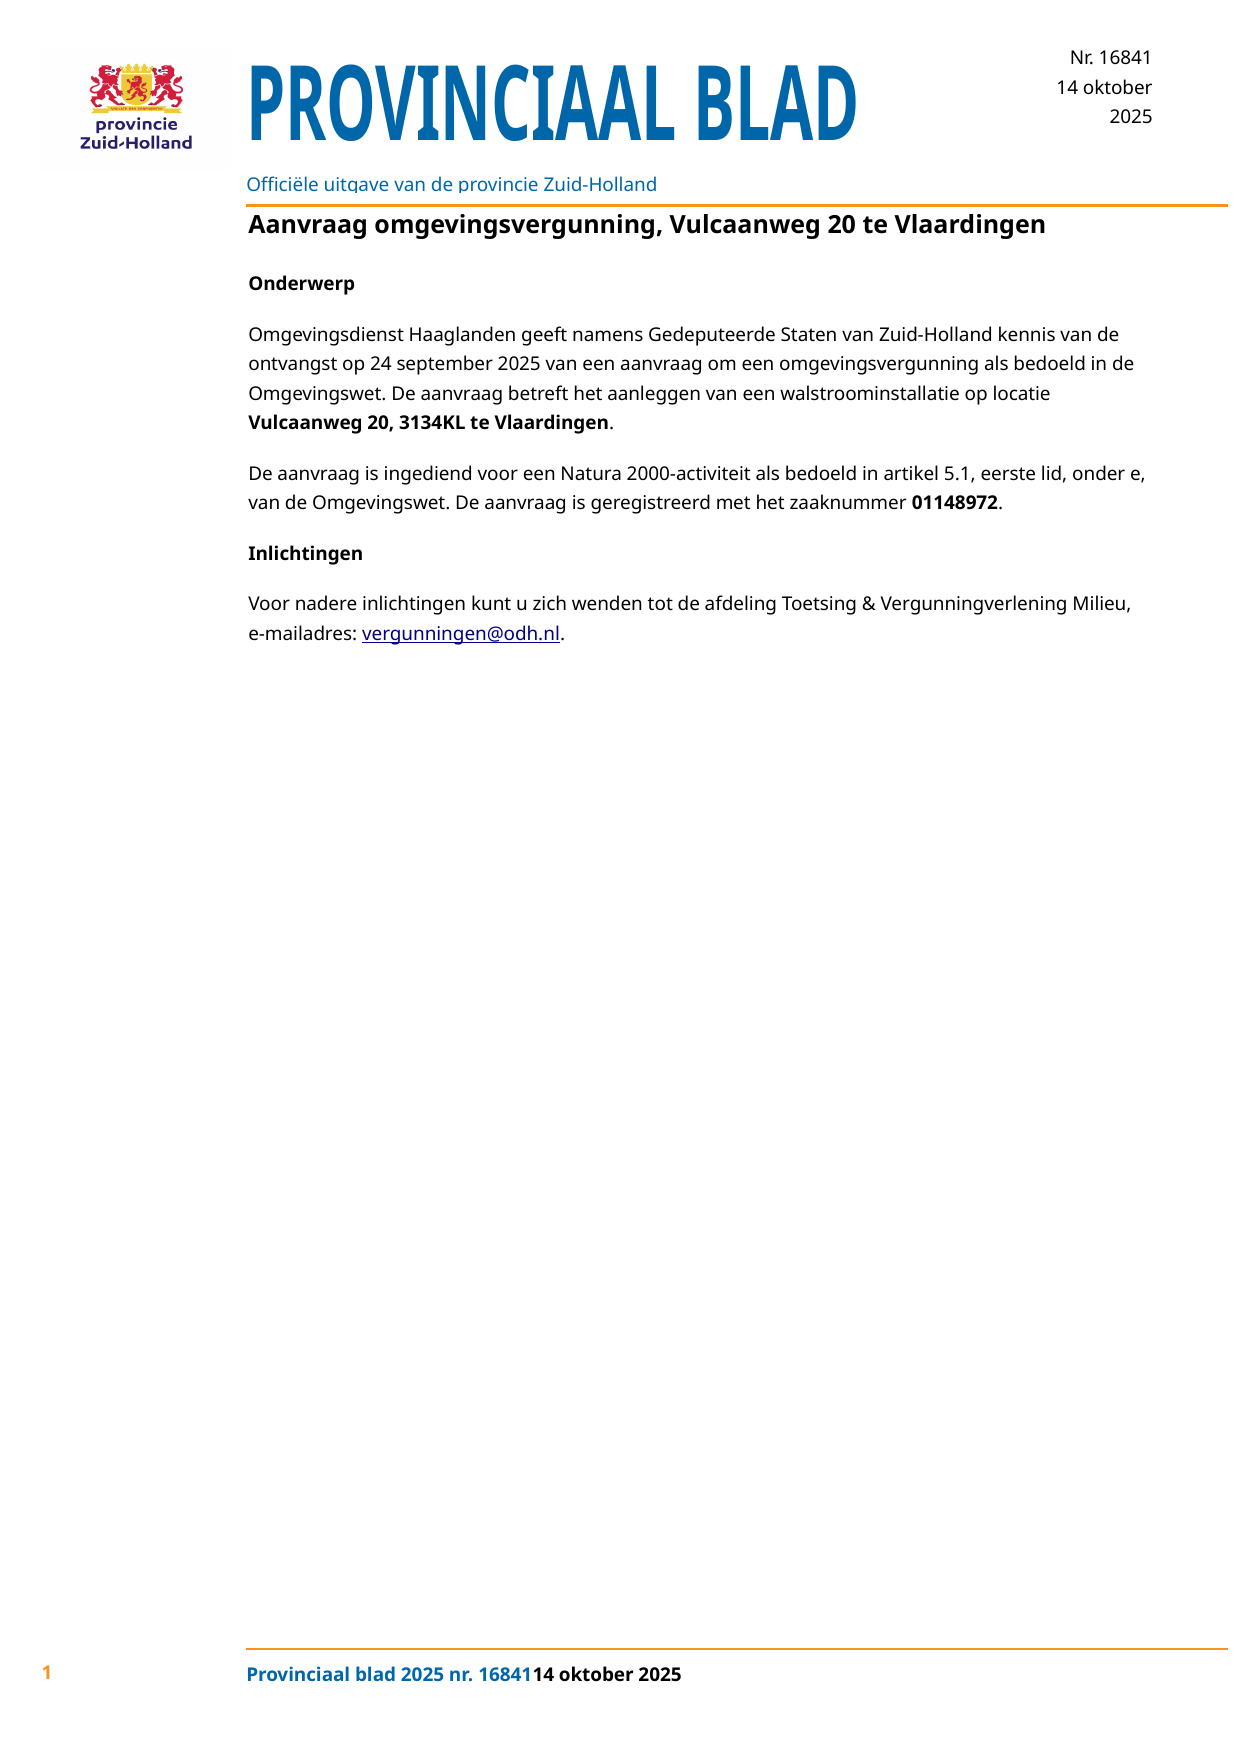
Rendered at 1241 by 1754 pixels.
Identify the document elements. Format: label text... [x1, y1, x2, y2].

text De aanvraag is ingediend voor een Natura 2000-activiteit als bedoeld in artikel 5.1, eerste lid, onder e, van de Omgevingswet. De aanvraag is geregistreerd met het zaaknummer 01148972. [248, 460, 1152, 515]
text Onderwerp [248, 270, 1152, 296]
text Omgevingsdienst Haaglanden geeft namens Gedeputeerde Staten van Zuid-Holland kennis van de ontvangst op 24 september 2025 van een aanvraag om een omgevingsvergunning als bedoeld in de Omgevingswet. De aanvraag betreft het aanleggen van een walstroominstallatie op locatie Vulcaanweg 20, 3134KL te Vlaardingen. [248, 321, 1152, 435]
text Voor nadere inlichtingen kunt u zich wenden tot de afdeling Toetsing & Vergunningverlening Milieu, e-mailadres: vergunningen@odh.nl. [248, 590, 1152, 646]
text Inlichtingen [248, 540, 1152, 566]
text Aanvraag omgevingsvergunning, Vulcaanweg 20 te Vlaardingen [248, 207, 1152, 241]
picture [41, 47, 231, 172]
